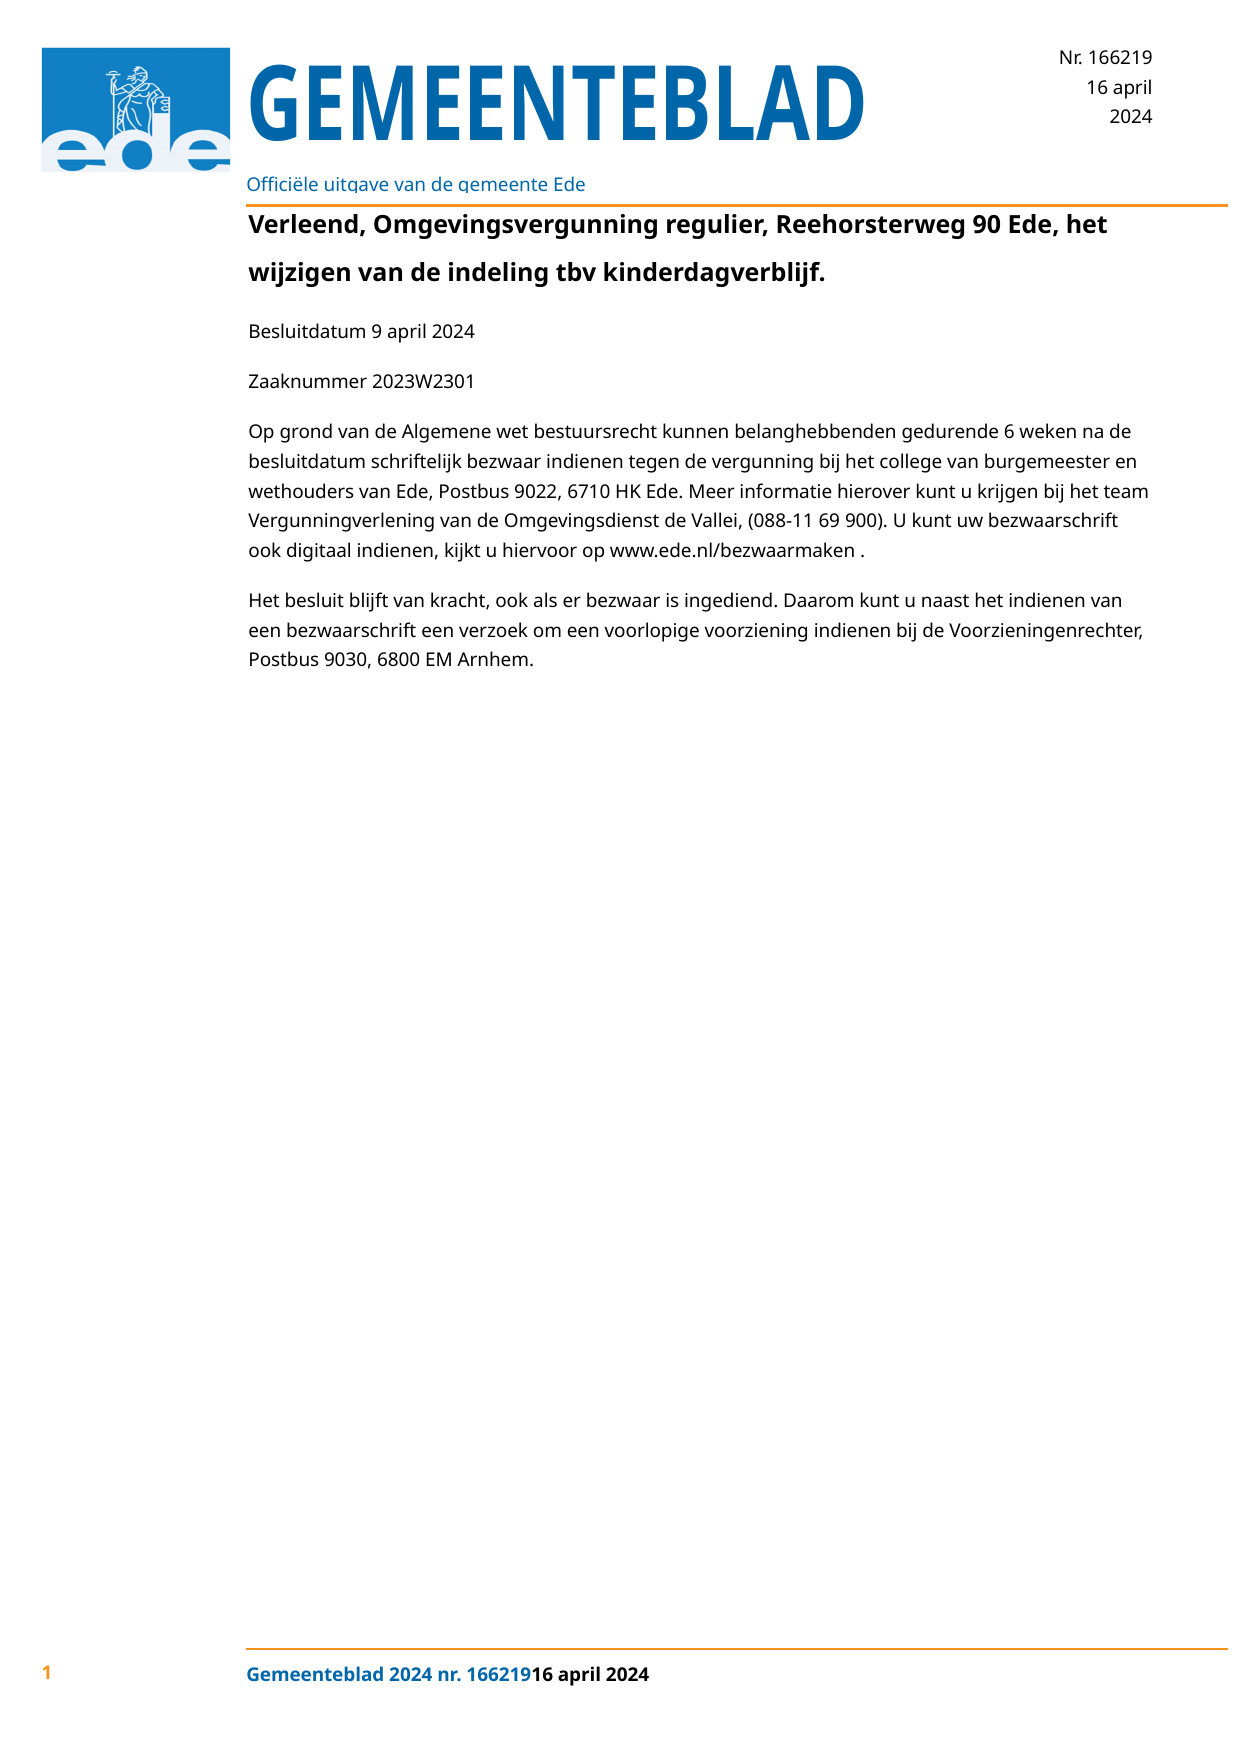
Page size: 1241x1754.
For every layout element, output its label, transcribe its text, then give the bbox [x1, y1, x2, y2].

text Besluitdatum 9 april 2024 [248, 318, 1152, 344]
text Het besluit blijft van kracht, ook als er bezwaar is ingediend. Daarom kunt u naast het indienen van een bezwaarschrift een verzoek om een voorlopige voorziening indienen bij de Voorzieningenrechter, Postbus 9030, 6800 EM Arnhem. [248, 587, 1152, 672]
picture [41, 47, 231, 172]
text Zaaknummer 2023W2301 [248, 368, 1152, 394]
text Verleend, Omgevingsvergunning regulier, Reehorsterweg 90 Ede, het wijzigen van de indeling tbv kinderdagverblijf. [248, 207, 1152, 288]
text Op grond van de Algemene wet bestuursrecht kunnen belanghebbenden gedurende 6 weken na de besluitdatum schriftelijk bezwaar indienen tegen de vergunning bij het college van burgemeester en wethouders van Ede, Postbus 9022, 6710 HK Ede. Meer informatie hierover kunt u krijgen bij het team Vergunningverlening van de Omgevingsdienst de Vallei, (088-11 69 900). U kunt uw bezwaarschrift ook digitaal indienen, kijkt u hiervoor op www.ede.nl/bezwaarmaken . [248, 419, 1152, 563]
